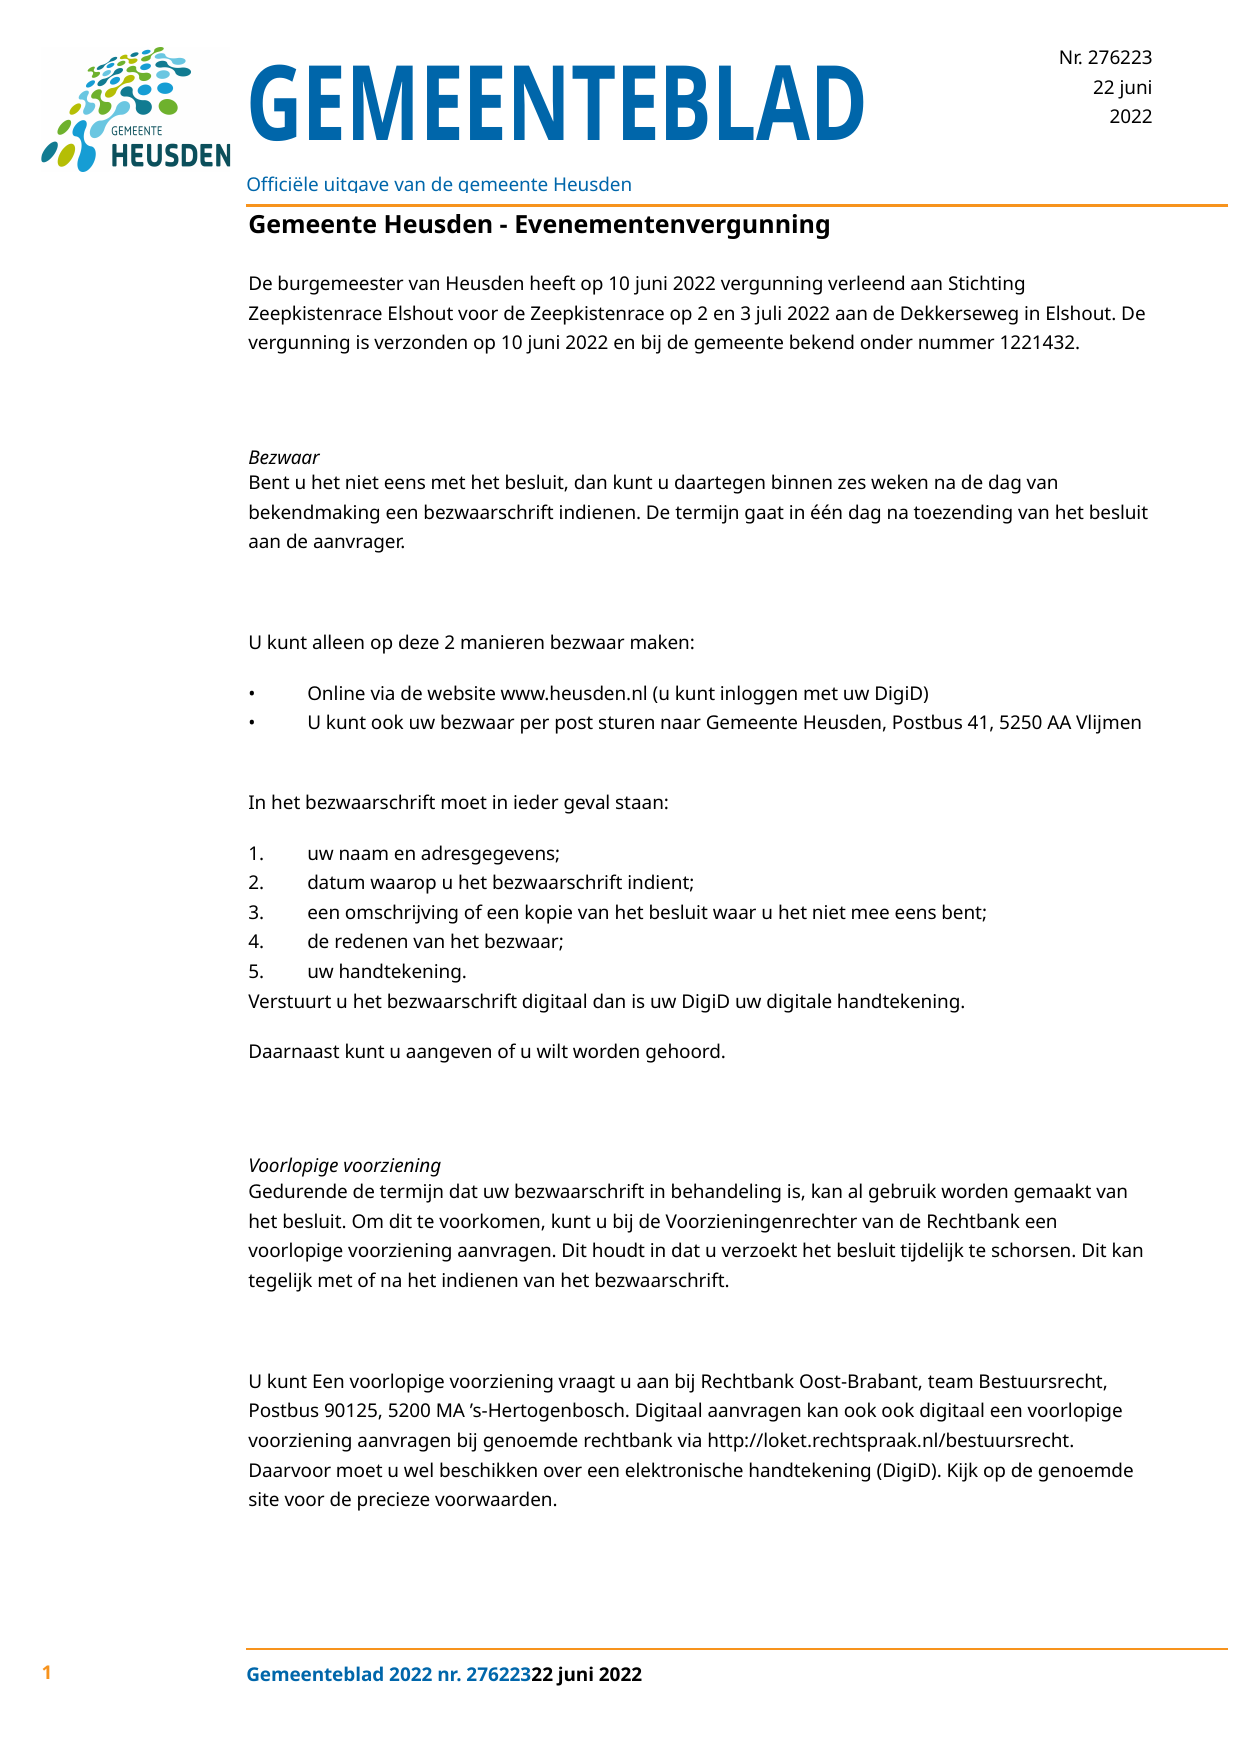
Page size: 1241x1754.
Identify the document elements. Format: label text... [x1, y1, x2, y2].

text Bezwaar [248, 444, 1152, 469]
list datum waarop u het bezwaarschrift indient; [248, 869, 1152, 895]
list een omschrijving of een kopie van het besluit waar u het niet mee eens bent; [248, 899, 1152, 925]
text U kunt Een voorlopige voorziening vraagt u aan bij Rechtbank Oost-Brabant, team Bestuursrecht, Postbus 90125, 5200 MA ’s-Hertogenbosch. Digitaal aanvragen kan ook ook digitaal een voorlopige voorziening aanvragen bij genoemde rechtbank via http://loket.rechtspraak.nl/bestuursrecht. Daarvoor moet u wel beschikken over een elektronische handtekening (DigiD). Kijk op de genoemde site voor de precieze voorwaarden. [248, 1368, 1152, 1512]
list uw handtekening. [248, 958, 1152, 984]
text Bent u het niet eens met het besluit, dan kunt u daartegen binnen zes weken na de dag van bekendmaking een bezwaarschrift indienen. De termijn gaat in één dag na toezending van het besluit aan de aanvrager. [248, 469, 1152, 554]
text De burgemeester van Heusden heeft op 10 juni 2022 vergunning verleend aan Stichting Zeepkistenrace Elshout voor de Zeepkistenrace op 2 en 3 juli 2022 aan de Dekkerseweg in Elshout. De vergunning is verzonden op 10 juni 2022 en bij de gemeente bekend onder nummer 1221432. [248, 270, 1152, 355]
text Gedurende de termijn dat uw bezwaarschrift in behandeling is, kan al gebruik worden gemaakt van het besluit. Om dit te voorkomen, kunt u bij de Voorzieningenrechter van de Rechtbank een voorlopige voorziening aanvragen. Dit houdt in dat u verzoekt het besluit tijdelijk te schorsen. Dit kan tegelijk met of na het indienen van het bezwaarschrift. [248, 1178, 1152, 1293]
list U kunt ook uw bezwaar per post sturen naar Gemeente Heusden, Postbus 41, 5250 AA Vlijmen [248, 709, 1152, 735]
text Voorlopige voorziening [248, 1153, 1152, 1178]
list Online via de website www.heusden.nl (u kunt inloggen met uw DigiD) [248, 680, 1152, 706]
text Verstuurt u het bezwaarschrift digitaal dan is uw DigiD uw digitale handtekening. [248, 988, 1152, 1014]
picture [41, 47, 231, 172]
text U kunt alleen op deze 2 manieren bezwaar maken: [248, 629, 1152, 655]
text Gemeente Heusden - Evenementenvergunning [248, 207, 1152, 241]
list de redenen van het bezwaar; [248, 929, 1152, 954]
list uw naam en adresgegevens; [248, 840, 1152, 866]
text Daarnaast kunt u aangeven of u wilt worden gehoord. [248, 1038, 1152, 1064]
text In het bezwaarschrift moet in ieder geval staan: [248, 789, 1152, 815]
